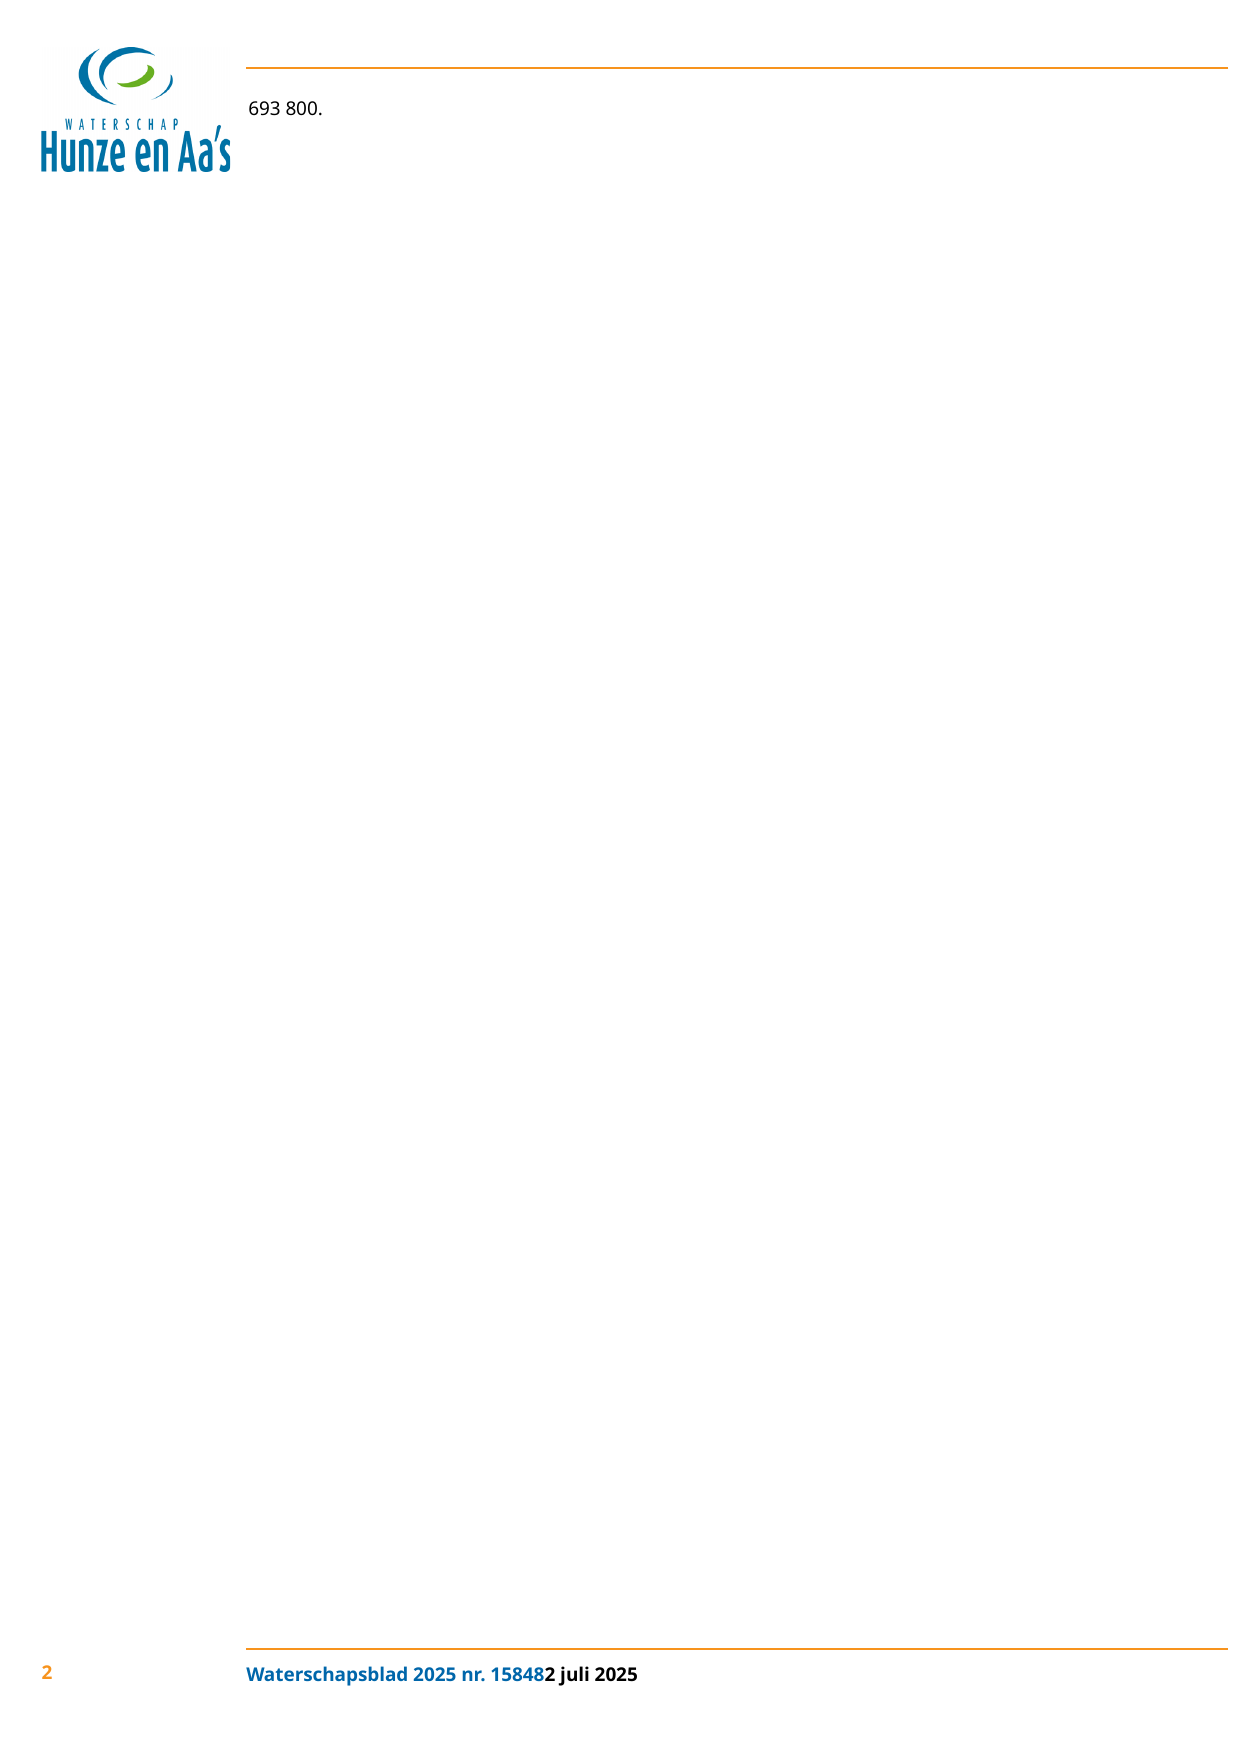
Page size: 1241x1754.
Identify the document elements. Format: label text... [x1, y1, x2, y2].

text 693 800. [248, 95, 1152, 121]
picture [226, 145, 231, 156]
picture [47, 154, 51, 172]
picture [41, 47, 231, 172]
picture [183, 163, 191, 172]
